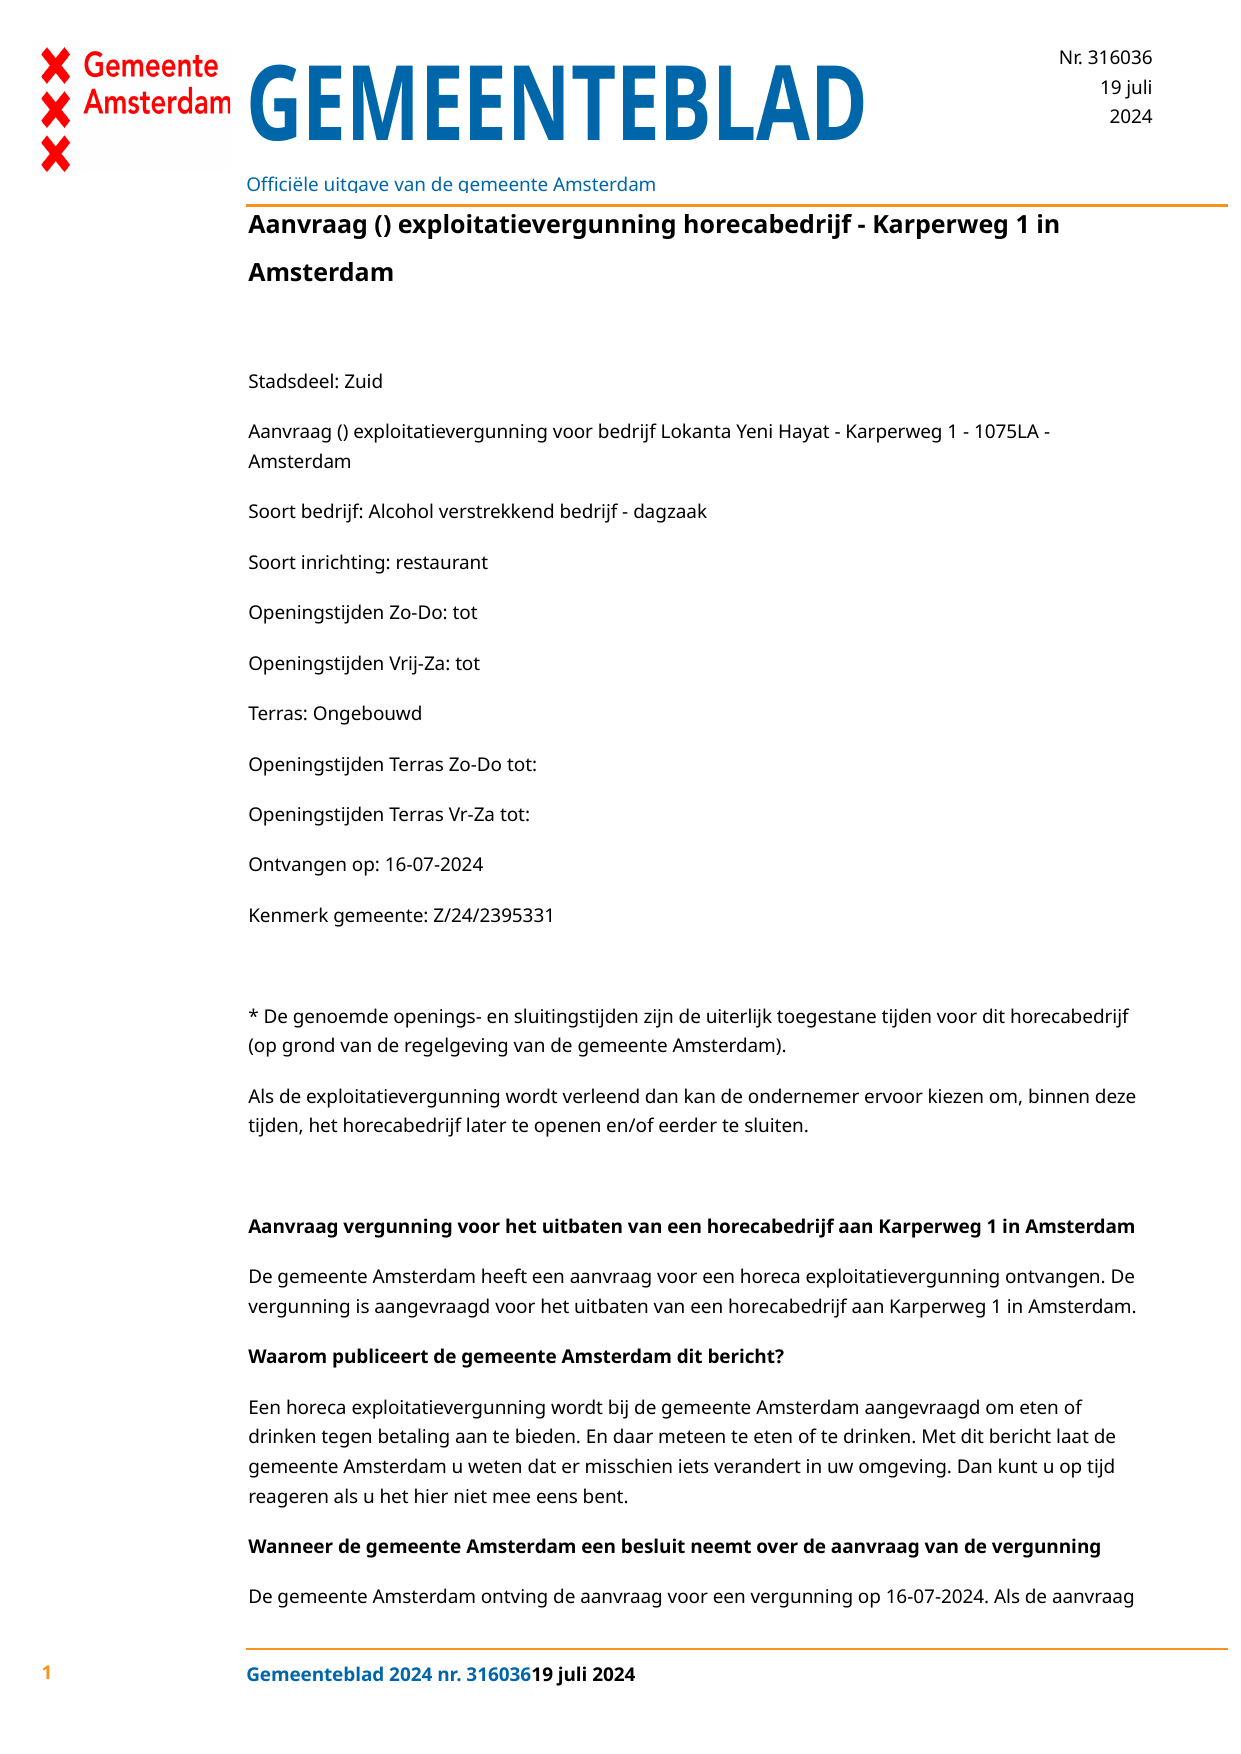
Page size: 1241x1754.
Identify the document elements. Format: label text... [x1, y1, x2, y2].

text Openingstijden Terras Vr-Za tot: [248, 801, 1152, 827]
text Waarom publiceert de gemeente Amsterdam dit bericht? [248, 1344, 1152, 1369]
text Soort bedrijf: Alcohol verstrekkend bedrijf - dagzaak [248, 499, 1152, 524]
text De gemeente Amsterdam ontving de aanvraag voor een vergunning op 16-07-2024. Als de aanvraag [248, 1584, 1152, 1609]
text Kenmerk gemeente: Z/24/2395331 [248, 902, 1152, 928]
text Aanvraag () exploitatievergunning voor bedrijf Lokanta Yeni Hayat - Karperweg 1 - 1075LA - Amsterdam [248, 419, 1152, 474]
picture [41, 47, 231, 172]
text Stadsdeel: Zuid [248, 368, 1152, 394]
text Openingstijden Terras Zo-Do tot: [248, 751, 1152, 777]
text Openingstijden Vrij-Za: tot [248, 650, 1152, 676]
text * De genoemde openings- en sluitingstijden zijn de uiterlijk toegestane tijden voor dit horecabedrijf (op grond van de regelgeving van de gemeente Amsterdam). [248, 1003, 1152, 1058]
text Soort inrichting: restaurant [248, 549, 1152, 575]
text Aanvraag vergunning voor het uitbaten van een horecabedrijf aan Karperweg 1 in Amsterdam [248, 1213, 1152, 1239]
text Terras: Ongebouwd [248, 700, 1152, 726]
text Openingstijden Zo-Do: tot [248, 599, 1152, 625]
text Ontvangen op: 16-07-2024 [248, 852, 1152, 877]
text Aanvraag () exploitatievergunning horecabedrijf - Karperweg 1 in Amsterdam [248, 207, 1152, 288]
text Als de exploitatievergunning wordt verleend dan kan de ondernemer ervoor kiezen om, binnen deze tijden, het horecabedrijf later te openen en/of eerder te sluiten. [248, 1083, 1152, 1138]
text Een horeca exploitatievergunning wordt bij de gemeente Amsterdam aangevraagd om eten of drinken tegen betaling aan te bieden. En daar meteen te eten of te drinken. Met dit bericht laat de gemeente Amsterdam u weten dat er misschien iets verandert in uw omgeving. Dan kunt u op tijd reageren als u het hier niet mee eens bent. [248, 1394, 1152, 1509]
text Wanneer de gemeente Amsterdam een besluit neemt over de aanvraag van de vergunning [248, 1533, 1152, 1559]
text De gemeente Amsterdam heeft een aanvraag voor een horeca exploitatievergunning ontvangen. De vergunning is aangevraagd voor het uitbaten van een horecabedrijf aan Karperweg 1 in Amsterdam. [248, 1264, 1152, 1319]
